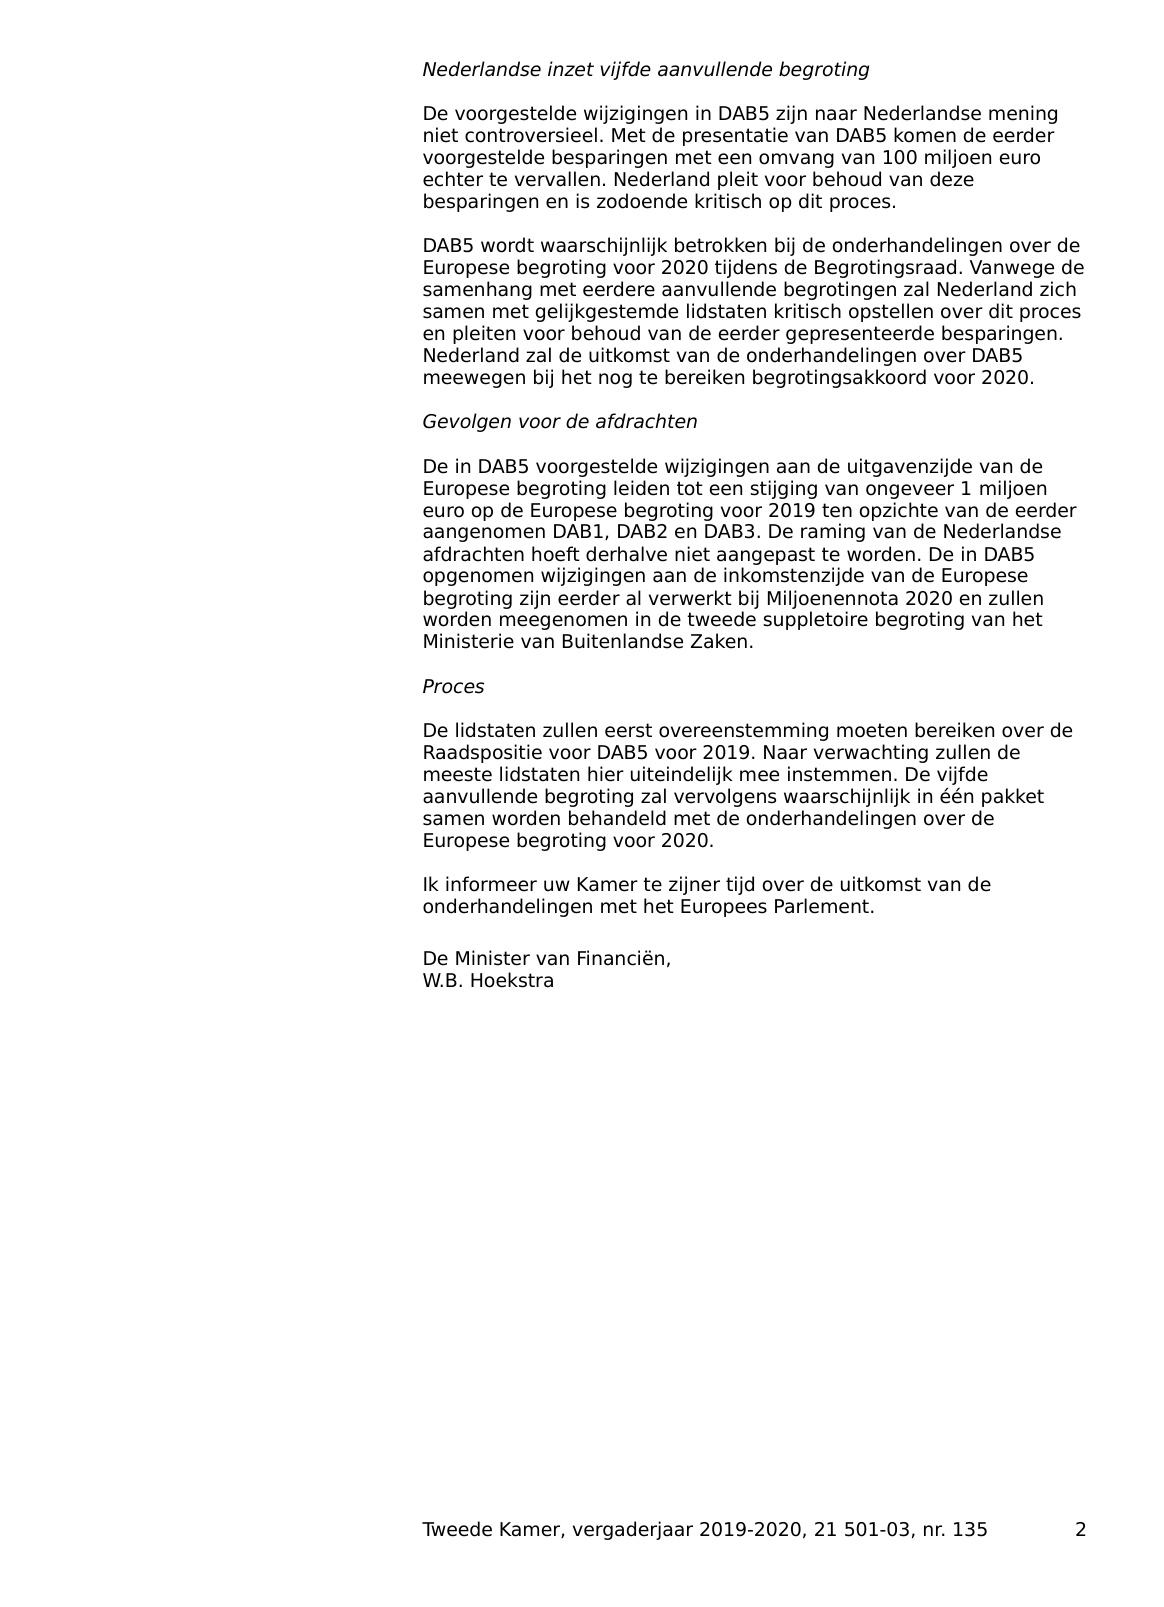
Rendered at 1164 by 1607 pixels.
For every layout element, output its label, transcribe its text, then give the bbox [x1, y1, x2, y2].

subtitle Gevolgen voor de afdrachten [422, 411, 1087, 433]
text De lidstaten zullen eerst overeenstemming moeten bereiken over de Raadspositie voor DAB5 voor 2019. Naar verwachting zullen de meeste lidstaten hier uiteindelijk mee instemmen. De vijfde aanvullende begroting zal vervolgens waarschijnlijk in één pakket samen worden behandeld met de onderhandelingen over de Europese begroting voor 2020. [422, 720, 1087, 852]
text De in DAB5 voorgestelde wijzigingen aan de uitgavenzijde van de Europese begroting leiden tot een stijging van ongeveer 1 miljoen euro op de Europese begroting voor 2019 ten opzichte van de eerder aangenomen DAB1, DAB2 en DAB3. De raming van de Nederlandse afdrachten hoeft derhalve niet aangepast te worden. De in DAB5 opgenomen wijzigingen aan de inkomstenzijde van de Europese begroting zijn eerder al verwerkt bij Miljoenennota 2020 en zullen worden meegenomen in de tweede suppletoire begroting van het Ministerie van Buitenlandse Zaken. [422, 456, 1087, 653]
subtitle Proces [422, 676, 1087, 697]
subtitle Nederlandse inzet vijfde aanvullende begroting [422, 59, 1087, 81]
text De voorgestelde wijzigingen in DAB5 zijn naar Nederlandse mening niet controversieel. Met de presentatie van DAB5 komen de eerder voorgestelde besparingen met een omvang van 100 miljoen euro echter te vervallen. Nederland pleit voor behoud van deze besparingen en is zodoende kritisch op dit proces. [422, 103, 1087, 213]
text De Minister van Financiën, W.B. Hoekstra [422, 948, 1087, 992]
text Ik informeer uw Kamer te zijner tijd over de uitkomst van de onderhandelingen met het Europees Parlement. [422, 874, 1087, 918]
text DAB5 wordt waarschijnlijk betrokken bij de onderhandelingen over de Europese begroting voor 2020 tijdens de Begrotingsraad. Vanwege de samenhang met eerdere aanvullende begrotingen zal Nederland zich samen met gelijkgestemde lidstaten kritisch opstellen over dit proces en pleiten voor behoud van de eerder gepresenteerde besparingen. Nederland zal de uitkomst van de onderhandelingen over DAB5 meewegen bij het nog te bereiken begrotingsakkoord voor 2020. [422, 235, 1087, 389]
